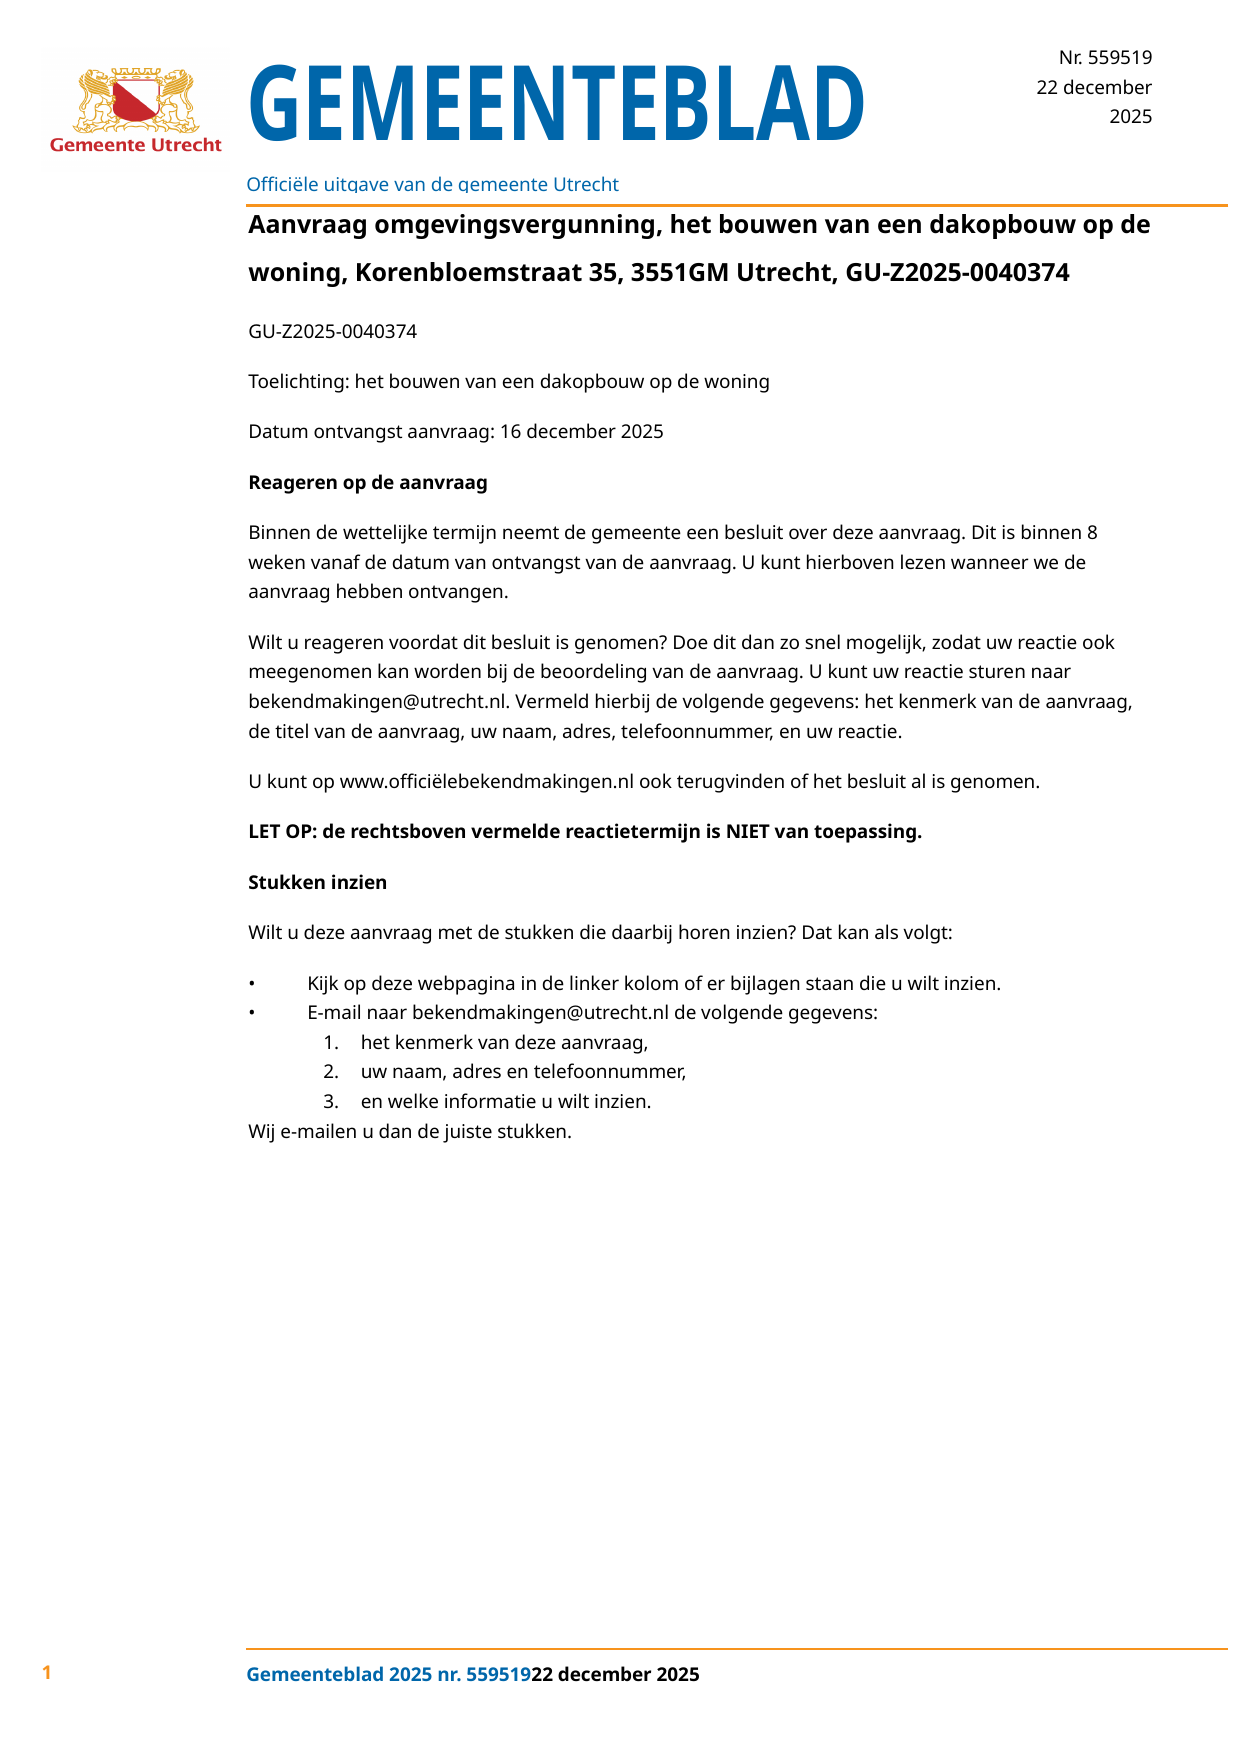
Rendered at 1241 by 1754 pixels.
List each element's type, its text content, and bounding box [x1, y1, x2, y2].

text Reageren op de aanvraag [248, 469, 1152, 495]
text GU-Z2025-0040374 [248, 318, 1152, 344]
text Binnen de wettelijke termijn neemt de gemeente een besluit over deze aanvraag. Dit is binnen 8 weken vanaf de datum van ontvangst van de aanvraag. U kunt hierboven lezen wanneer we de aanvraag hebben ontvangen. [248, 519, 1152, 604]
list en welke informatie u wilt inzien. [323, 1088, 1152, 1114]
text Toelichting: het bouwen van een dakopbouw op de woning [248, 368, 1152, 394]
text U kunt op www.officiëlebekendmakingen.nl ook terugvinden of het besluit al is genomen. [248, 768, 1152, 794]
list E-mail naar bekendmakingen@utrecht.nl de volgende gegevens: [248, 999, 1152, 1025]
list het kenmerk van deze aanvraag, [323, 1029, 1152, 1055]
text Wilt u reageren voordat dit besluit is genomen? Doe dit dan zo snel mogelijk, zodat uw reactie ook meegenomen kan worden bij de beoordeling van de aanvraag. U kunt uw reactie sturen naar bekendmakingen@utrecht.nl. Vermeld hierbij de volgende gegevens: het kenmerk van de aanvraag, de titel van de aanvraag, uw naam, adres, telefoonnummer, en uw reactie. [248, 629, 1152, 744]
picture [41, 47, 231, 172]
text Wilt u deze aanvraag met de stukken die daarbij horen inzien? Dat kan als volgt: [248, 919, 1152, 945]
list uw naam, adres en telefoonnummer, [323, 1059, 1152, 1084]
text LET OP: de rechtsboven vermelde reactietermijn is NIET van toepassing. [248, 819, 1152, 844]
list Kijk op deze webpagina in de linker kolom of er bijlagen staan die u wilt inzien. [248, 970, 1152, 996]
text Stukken inzien [248, 869, 1152, 895]
text Wij e-mailen u dan de juiste stukken. [248, 1118, 1152, 1144]
text Datum ontvangst aanvraag: 16 december 2025 [248, 419, 1152, 444]
text Aanvraag omgevingsvergunning, het bouwen van een dakopbouw op de woning, Korenbloemstraat 35, 3551GM Utrecht, GU-Z2025-0040374 [248, 207, 1152, 288]
